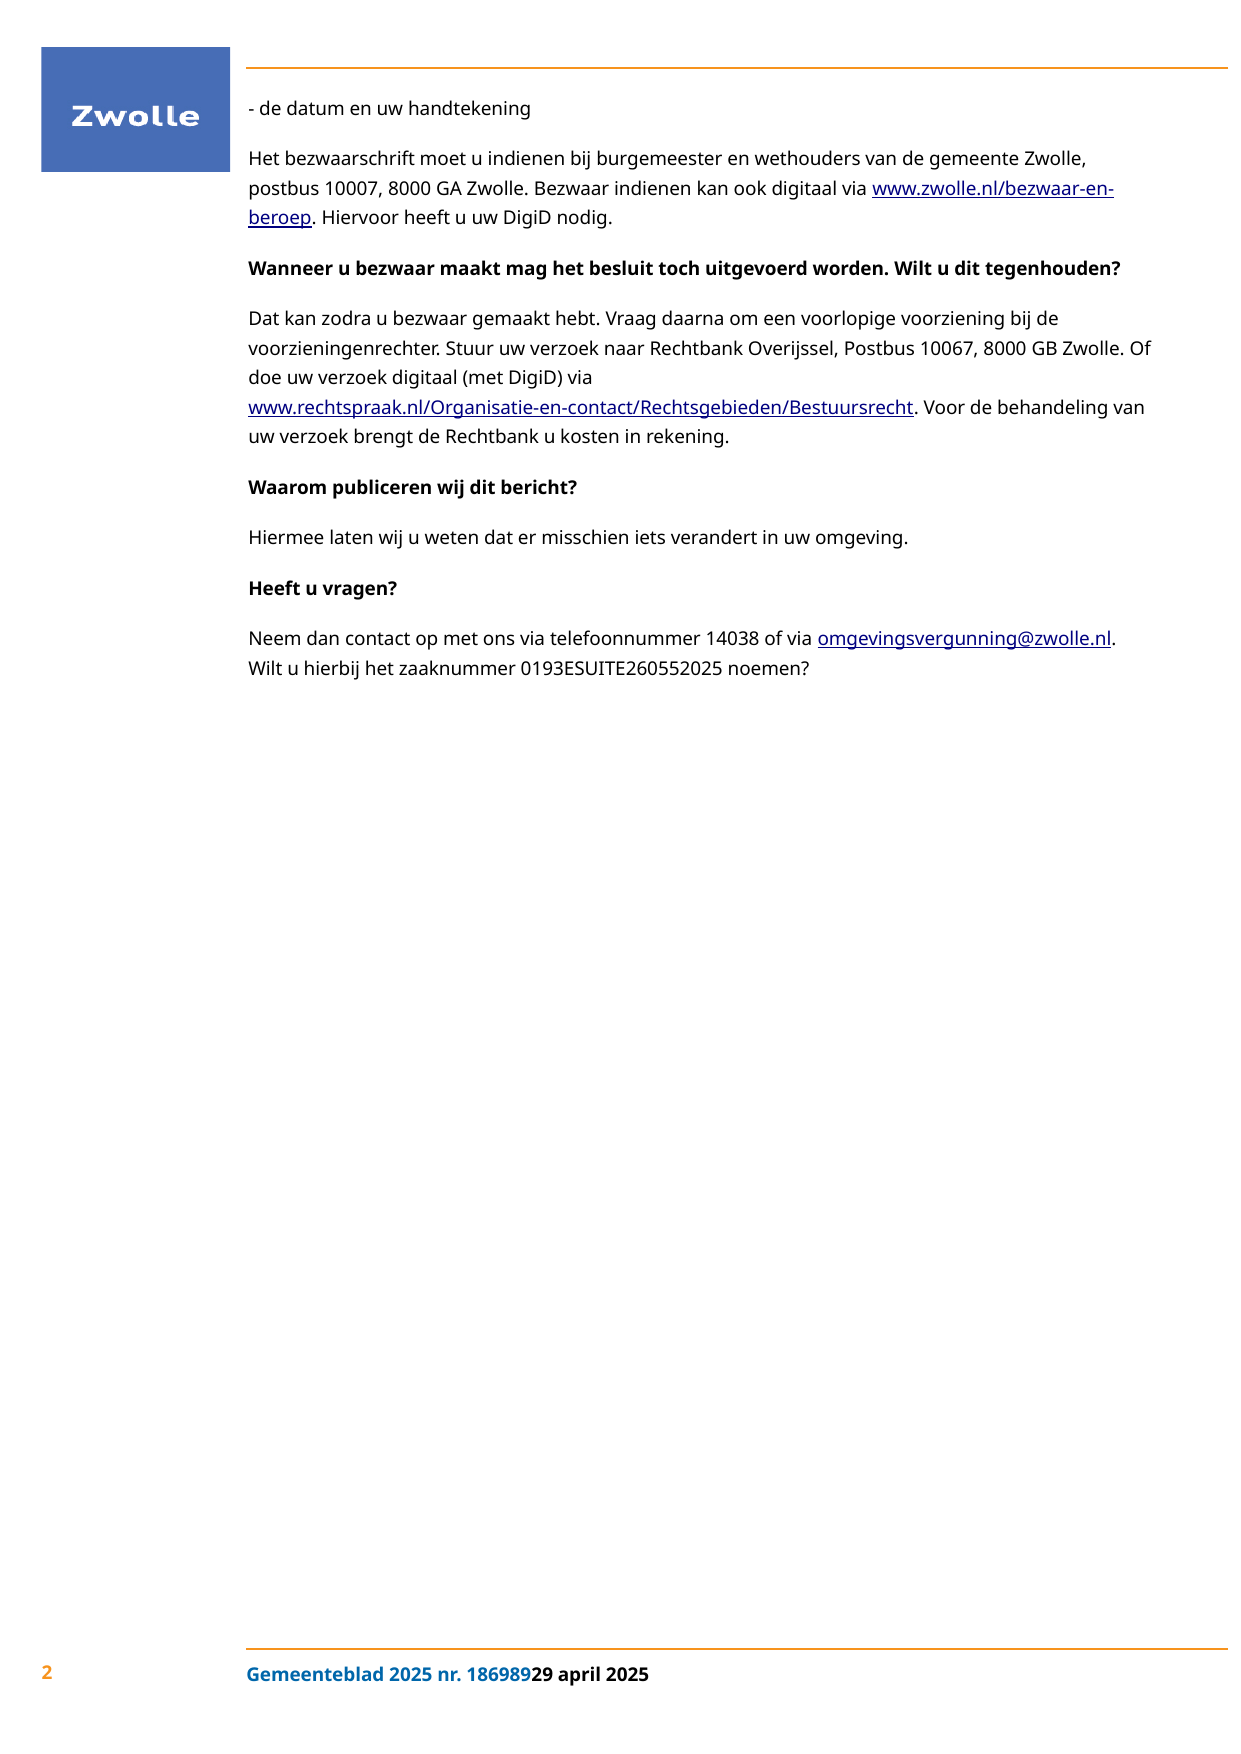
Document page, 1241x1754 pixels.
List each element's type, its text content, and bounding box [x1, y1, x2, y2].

text Heeft u vragen? [248, 575, 1152, 601]
text Hiermee laten wij u weten dat er misschien iets verandert in uw omgeving. [248, 524, 1152, 550]
text Waarom publiceren wij dit bericht? [248, 474, 1152, 500]
text Het bezwaarschrift moet u indienen bij burgemeester en wethouders van de gemeente Zwolle, postbus 10007, 8000 GA Zwolle. Bezwaar indienen kan ook digitaal via www.zwolle.nl/bezwaar-en-beroep. Hiervoor heeft u uw DigiD nodig. [248, 145, 1152, 230]
text Dat kan zodra u bezwaar gemaakt hebt. Vraag daarna om een voorlopige voorziening bij de voorzieningenrechter. Stuur uw verzoek naar Rechtbank Overijssel, Postbus 10067, 8000 GB Zwolle. Of doe uw verzoek digitaal (met DigiD) via www.rechtspraak.nl/Organisatie-en-contact/Rechtsgebieden/Bestuursrecht. Voor de behandeling van uw verzoek brengt de Rechtbank u kosten in rekening. [248, 305, 1152, 449]
text Neem dan contact op met ons via telefoonnummer 14038 of via omgevingsvergunning@zwolle.nl. Wilt u hierbij het zaaknummer 0193ESUITE260552025 noemen? [248, 625, 1152, 681]
text Wanneer u bezwaar maakt mag het besluit toch uitgevoerd worden. Wilt u dit tegenhouden? [248, 255, 1152, 281]
picture [41, 47, 231, 172]
text - de datum en uw handtekening [248, 95, 1152, 121]
